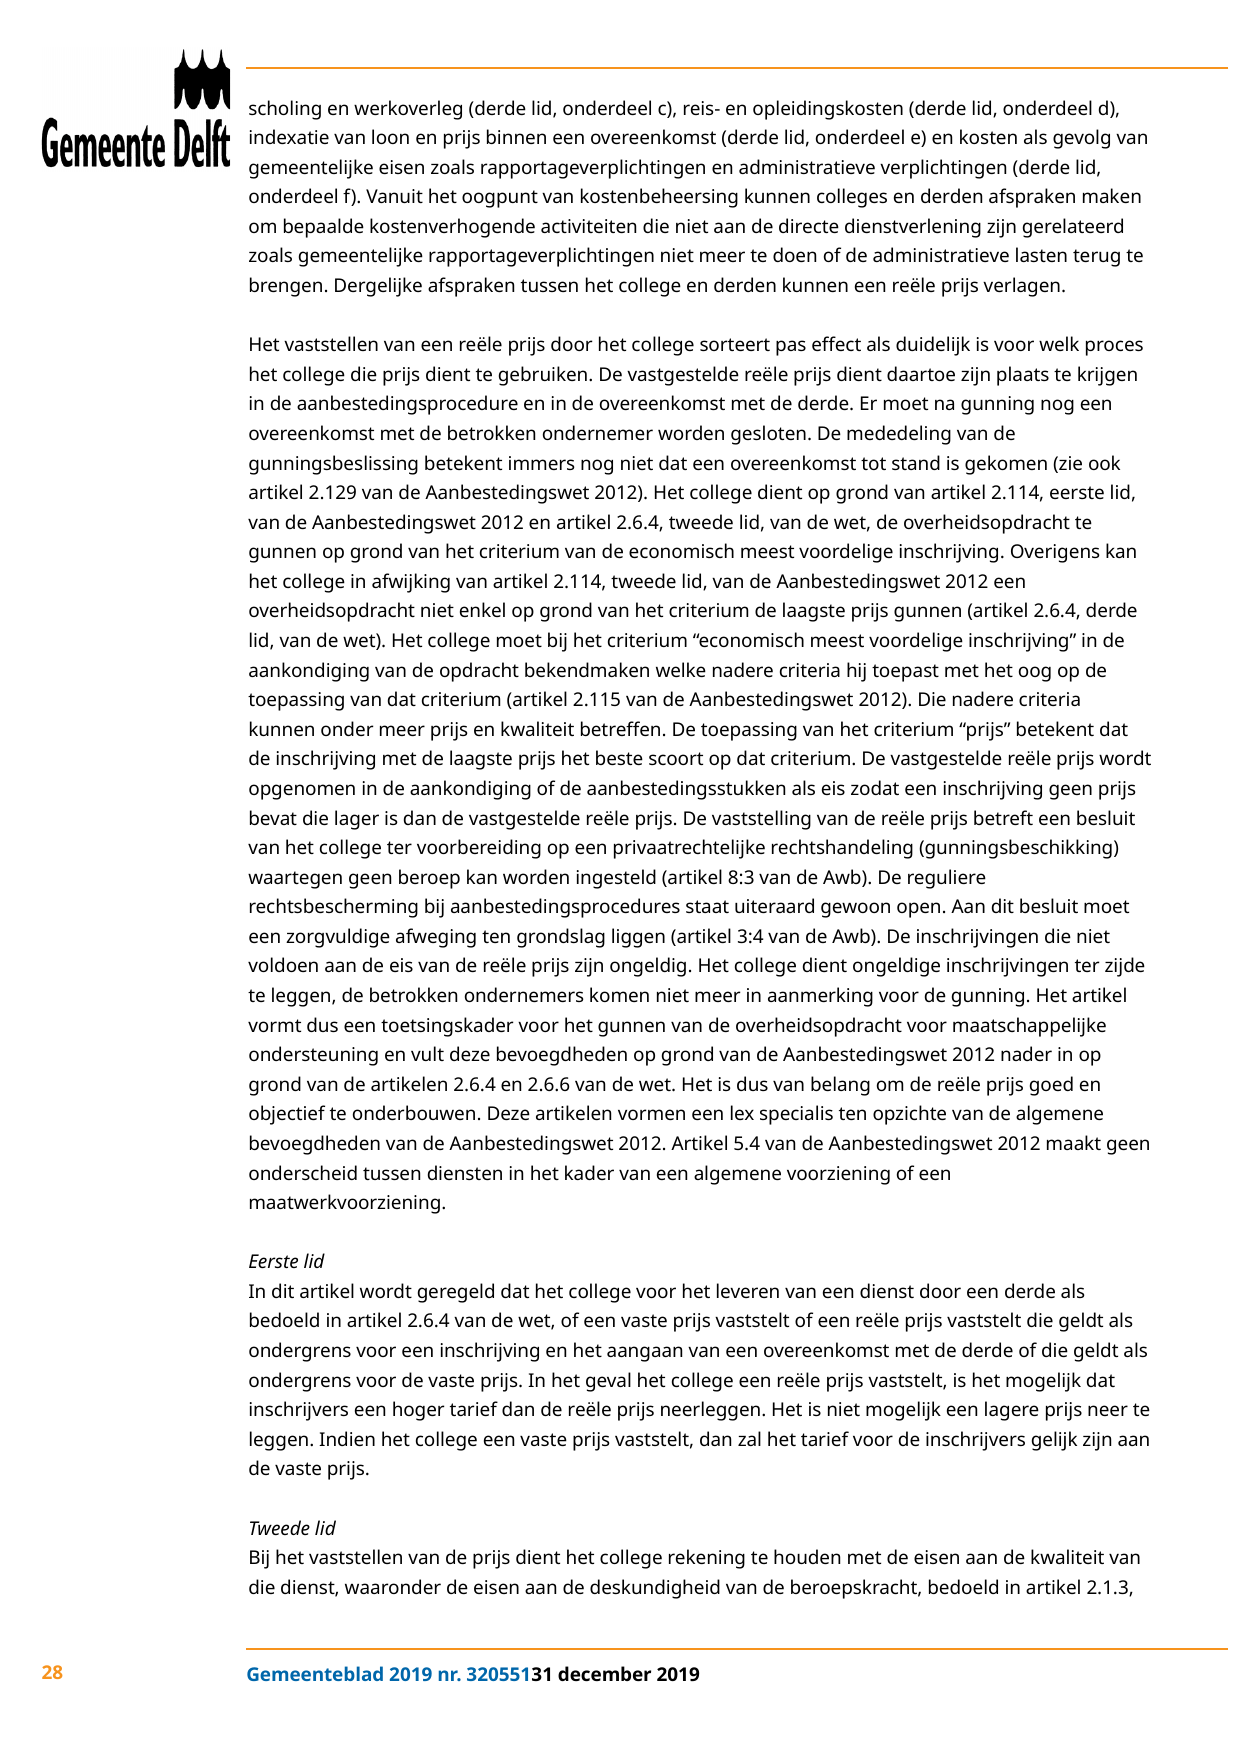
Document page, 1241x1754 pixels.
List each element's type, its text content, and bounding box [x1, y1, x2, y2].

text scholing en werkoverleg (derde lid, onderdeel c), reis- en opleidingskosten (derde lid, onderdeel d), indexatie van loon en prijs binnen een overeenkomst (derde lid, onderdeel e) en kosten als gevolg van gemeentelijke eisen zoals rapportageverplichtingen en administratieve verplichtingen (derde lid, onderdeel f). Vanuit het oogpunt van kostenbeheersing kunnen colleges en derden afspraken maken om bepaalde kostenverhogende activiteiten die niet aan de directe dienstverlening zijn gerelateerd zoals gemeentelijke rapportageverplichtingen niet meer te doen of de administratieve lasten terug te brengen. Dergelijke afspraken tussen het college en derden kunnen een reële prijs verlagen. [248, 95, 1152, 298]
text Bij het vaststellen van de prijs dient het college rekening te houden met de eisen aan de kwaliteit van die dienst, waaronder de eisen aan de deskundigheid van de beroepskracht, bedoeld in artikel 2.1.3, [248, 1544, 1152, 1600]
text Tweede lid [248, 1515, 1152, 1541]
text Eerste lid [248, 1248, 1152, 1274]
text Het vaststellen van een reële prijs door het college sorteert pas effect als duidelijk is voor welk proces het college die prijs dient te gebruiken. De vastgestelde reële prijs dient daartoe zijn plaats te krijgen in de aanbestedingsprocedure en in de overeenkomst met de derde. Er moet na gunning nog een overeenkomst met de betrokken ondernemer worden gesloten. De mededeling van de gunningsbeslissing betekent immers nog niet dat een overeenkomst tot stand is gekomen (zie ook artikel 2.129 van de Aanbestedingswet 2012). Het college dient op grond van artikel 2.114, eerste lid, van de Aanbestedingswet 2012 en artikel 2.6.4, tweede lid, van de wet, de overheidsopdracht te gunnen op grond van het criterium van de economisch meest voordelige inschrijving. Overigens kan het college in afwijking van artikel 2.114, tweede lid, van de Aanbestedingswet 2012 een overheidsopdracht niet enkel op grond van het criterium de laagste prijs gunnen (artikel 2.6.4, derde lid, van de wet). Het college moet bij het criterium “economisch meest voordelige inschrijving” in de aankondiging van de opdracht bekendmaken welke nadere criteria hij toepast met het oog op de toepassing van dat criterium (artikel 2.115 van de Aanbestedingswet 2012). Die nadere criteria kunnen onder meer prijs en kwaliteit betreffen. De toepassing van het criterium “prijs” betekent dat de inschrijving met de laagste prijs het beste scoort op dat criterium. De vastgestelde reële prijs wordt opgenomen in de aankondiging of de aanbestedingsstukken als eis zodat een inschrijving geen prijs bevat die lager is dan de vastgestelde reële prijs. De vaststelling van de reële prijs betreft een besluit van het college ter voorbereiding op een privaatrechtelijke rechtshandeling (gunningsbeschikking) waartegen geen beroep kan worden ingesteld (artikel 8:3 van de Awb). De reguliere rechtsbescherming bij aanbestedingsprocedures staat uiteraard gewoon open. Aan dit besluit moet een zorgvuldige afweging ten grondslag liggen (artikel 3:4 van de Awb). De inschrijvingen die niet voldoen aan de eis van de reële prijs zijn ongeldig. Het college dient ongeldige inschrijvingen ter zijde te leggen, de betrokken ondernemers komen niet meer in aanmerking voor de gunning. Het artikel vormt dus een toetsingskader voor het gunnen van de overheidsopdracht voor maatschappelijke ondersteuning en vult deze bevoegdheden op grond van de Aanbestedingswet 2012 nader in op grond van de artikelen 2.6.4 en 2.6.6 van de wet. Het is dus van belang om de reële prijs goed en objectief te onderbouwen. Deze artikelen vormen een lex specialis ten opzichte van de algemene bevoegdheden van de Aanbestedingswet 2012. Artikel 5.4 van de Aanbestedingswet 2012 maakt geen onderscheid tussen diensten in het kader van een algemene voorziening of een maatwerkvoorziening. [248, 331, 1152, 1215]
text In dit artikel wordt geregeld dat het college voor het leveren van een dienst door een derde als bedoeld in artikel 2.6.4 van de wet, of een vaste prijs vaststelt of een reële prijs vaststelt die geldt als ondergrens voor een inschrijving en het aangaan van een overeenkomst met de derde of die geldt als ondergrens voor de vaste prijs. In het geval het college een reële prijs vaststelt, is het mogelijk dat inschrijvers een hoger tarief dan de reële prijs neerleggen. Het is niet mogelijk een lagere prijs neer te leggen. Indien het college een vaste prijs vaststelt, dan zal het tarief voor de inschrijvers gelijk zijn aan de vaste prijs. [248, 1278, 1152, 1481]
picture [41, 47, 231, 172]
